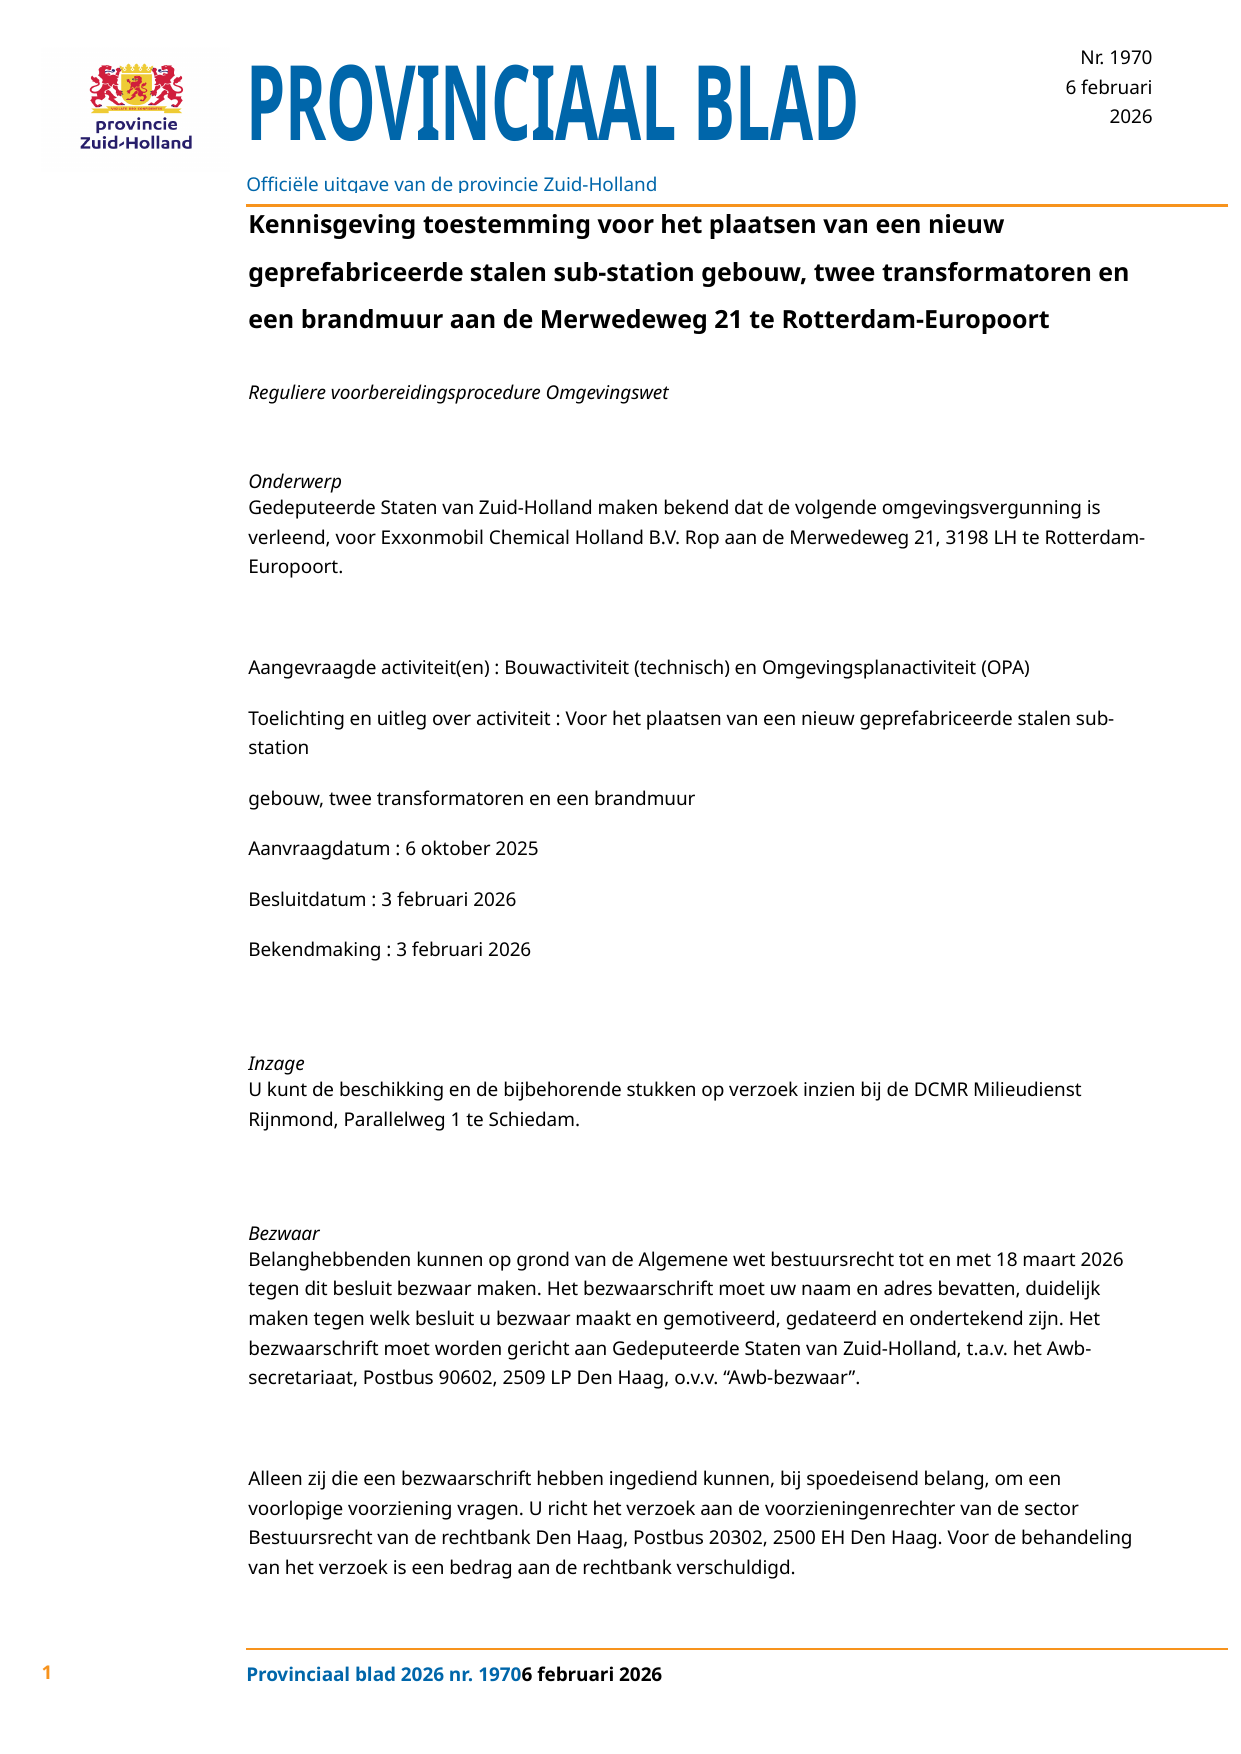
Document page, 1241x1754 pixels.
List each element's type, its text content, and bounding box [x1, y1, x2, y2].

text Belanghebbenden kunnen op grond van de Algemene wet bestuursrecht tot en met 18 maart 2026 tegen dit besluit bezwaar maken. Het bezwaarschrift moet uw naam en adres bevatten, duidelijk maken tegen welk besluit u bezwaar maakt en gemotiveerd, gedateerd en ondertekend zijn. Het bezwaarschrift moet worden gericht aan Gedeputeerde Staten van Zuid-Holland, t.a.v. het Awb-secretariaat, Postbus 90602, 2509 LP Den Haag, o.v.v. “Awb-bezwaar”. [248, 1246, 1152, 1390]
text Besluitdatum : 3 februari 2026 [248, 886, 1152, 911]
text Onderwerp [248, 469, 1152, 494]
text gebouw, twee transformatoren en een brandmuur [248, 785, 1152, 811]
picture [41, 47, 231, 172]
text Bekendmaking : 3 februari 2026 [248, 936, 1152, 962]
text Alleen zij die een bezwaarschrift hebben ingediend kunnen, bij spoedeisend belang, om een voorlopige voorziening vragen. U richt het verzoek aan de voorzieningenrechter van de sector Bestuursrecht van de rechtbank Den Haag, Postbus 20302, 2500 EH Den Haag. Voor de behandeling van het verzoek is een bedrag aan de rechtbank verschuldigd. [248, 1465, 1152, 1579]
text Aangevraagde activiteit(en) : Bouwactiviteit (technisch) en Omgevingsplanactiviteit (OPA) [248, 654, 1152, 680]
text Reguliere voorbereidingsprocedure Omgevingswet [248, 379, 1152, 405]
text Kennisgeving toestemming voor het plaatsen van een nieuw geprefabriceerde stalen sub-station gebouw, twee transformatoren en een brandmuur aan de Merwedeweg 21 te Rotterdam-Europoort [248, 207, 1152, 336]
text Inzage [248, 1051, 1152, 1076]
text Toelichting en uitleg over activiteit : Voor het plaatsen van een nieuw geprefabriceerde stalen sub-station [248, 705, 1152, 760]
text Aanvraagdatum : 6 oktober 2025 [248, 835, 1152, 861]
text Gedeputeerde Staten van Zuid-Holland maken bekend dat de volgende omgevingsvergunning is verleend, voor Exxonmobil Chemical Holland B.V. Rop aan de Merwedeweg 21, 3198 LH te Rotterdam-Europoort. [248, 494, 1152, 579]
text U kunt de beschikking en de bijbehorende stukken op verzoek inzien bij de DCMR Milieudienst Rijnmond, Parallelweg 1 te Schiedam. [248, 1076, 1152, 1132]
text Bezwaar [248, 1220, 1152, 1246]
